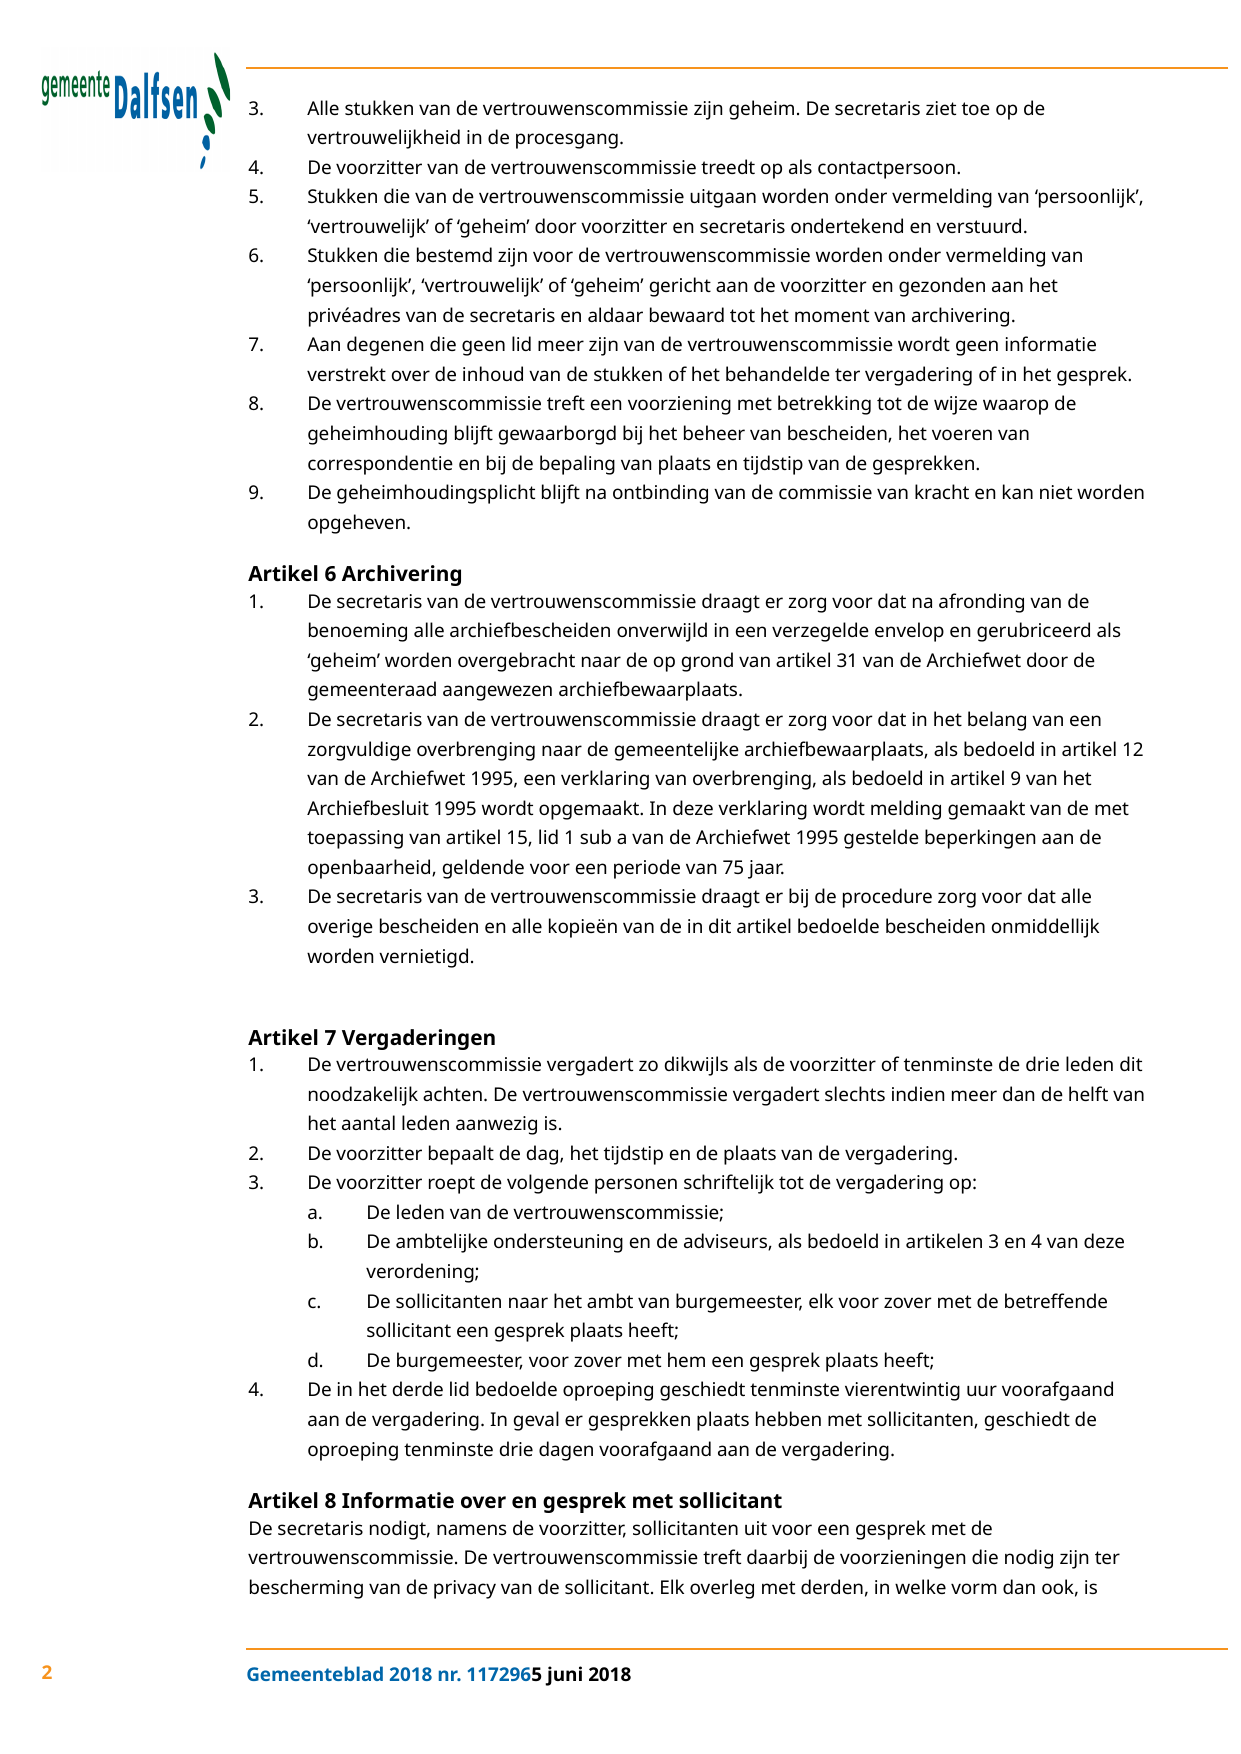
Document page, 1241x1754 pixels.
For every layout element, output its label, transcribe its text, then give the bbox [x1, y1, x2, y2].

list De voorzitter bepaalt de dag, het tijdstip en de plaats van de vergadering. [248, 1140, 1152, 1166]
list De leden van de vertrouwenscommissie; [307, 1199, 1152, 1225]
list De burgemeester, voor zover met hem een gesprek plaats heeft; [307, 1347, 1152, 1373]
list De secretaris van de vertrouwenscommissie draagt er zorg voor dat in het belang van een zorgvuldige overbrenging naar de gemeentelijke archiefbewaarplaats, als bedoeld in artikel 12 van de Archiefwet 1995, een verklaring van overbrenging, als bedoeld in artikel 9 van het Archiefbesluit 1995 wordt opgemaakt. In deze verklaring wordt melding gemaakt van de met toepassing van artikel 15, lid 1 sub a van de Archiefwet 1995 gestelde beperkingen aan de openbaarheid, geldende voor een periode van 75 jaar. [248, 706, 1152, 880]
list Stukken die bestemd zijn voor de vertrouwenscommissie worden onder vermelding van ‘persoonlijk’, ‘vertrouwelijk’ of ‘geheim’ gericht aan de voorzitter en gezonden aan het privéadres van de secretaris en aldaar bewaard tot het moment van archivering. [248, 243, 1152, 328]
list De sollicitanten naar het ambt van burgemeester, elk voor zover met de betreffende sollicitant een gesprek plaats heeft; [307, 1288, 1152, 1343]
list De voorzitter van de vertrouwenscommissie treedt op als contactpersoon. [248, 154, 1152, 180]
text Artikel 7 Vergaderingen [248, 1023, 1152, 1051]
list De ambtelijke ondersteuning en de adviseurs, als bedoeld in artikelen 3 en 4 van deze verordening; [307, 1229, 1152, 1284]
list De vertrouwenscommissie treft een voorziening met betrekking tot de wijze waarop de geheimhouding blijft gewaarborgd bij het beheer van bescheiden, het voeren van correspondentie en bij de bepaling van plaats en tijdstip van de gesprekken. [248, 391, 1152, 476]
list Aan degenen die geen lid meer zijn van de vertrouwenscommissie wordt geen informatie verstrekt over de inhoud van de stukken of het behandelde ter vergadering of in het gesprek. [248, 331, 1152, 387]
list De voorzitter roept de volgende personen schriftelijk tot de vergadering op: [248, 1169, 1152, 1195]
list Alle stukken van de vertrouwenscommissie zijn geheim. De secretaris ziet toe op de vertrouwelijkheid in de procesgang. [248, 95, 1152, 150]
list De vertrouwenscommissie vergadert zo dikwijls als de voorzitter of tenminste de drie leden dit noodzakelijk achten. De vertrouwenscommissie vergadert slechts indien meer dan de helft van het aantal leden aanwezig is. [248, 1051, 1152, 1136]
list De in het derde lid bedoelde oproeping geschiedt tenminste vierentwintig uur voorafgaand aan de vergadering. In geval er gesprekken plaats hebben met sollicitanten, geschiedt de oproeping tenminste drie dagen voorafgaand aan de vergadering. [248, 1377, 1152, 1462]
list De secretaris van de vertrouwenscommissie draagt er zorg voor dat na afronding van de benoeming alle archiefbescheiden onverwijld in een verzegelde envelop en gerubriceerd als ‘geheim’ worden overgebracht naar de op grond van artikel 31 van de Archiefwet door de gemeenteraad aangewezen archiefbewaarplaats. [248, 588, 1152, 702]
text De secretaris nodigt, namens de voorzitter, sollicitanten uit voor een gesprek met de vertrouwenscommissie. De vertrouwenscommissie treft daarbij de voorzieningen die nodig zijn ter bescherming van de privacy van de sollicitant. Elk overleg met derden, in welke vorm dan ook, is [248, 1515, 1152, 1599]
list Stukken die van de vertrouwenscommissie uitgaan worden onder vermelding van ‘persoonlijk’, ‘vertrouwelijk’ of ‘geheim’ door voorzitter en secretaris ondertekend en verstuurd. [248, 183, 1152, 239]
list De secretaris van de vertrouwenscommissie draagt er bij de procedure zorg voor dat alle overige bescheiden en alle kopieën van de in dit artikel bedoelde bescheiden onmiddellijk worden vernietigd. [248, 884, 1152, 968]
text Artikel 8 Informatie over en gesprek met sollicitant [248, 1486, 1152, 1515]
text Artikel 6 Archivering [248, 559, 1152, 588]
list De geheimhoudingsplicht blijft na ontbinding van de commissie van kracht en kan niet worden opgeheven. [248, 479, 1152, 535]
picture [41, 47, 231, 172]
